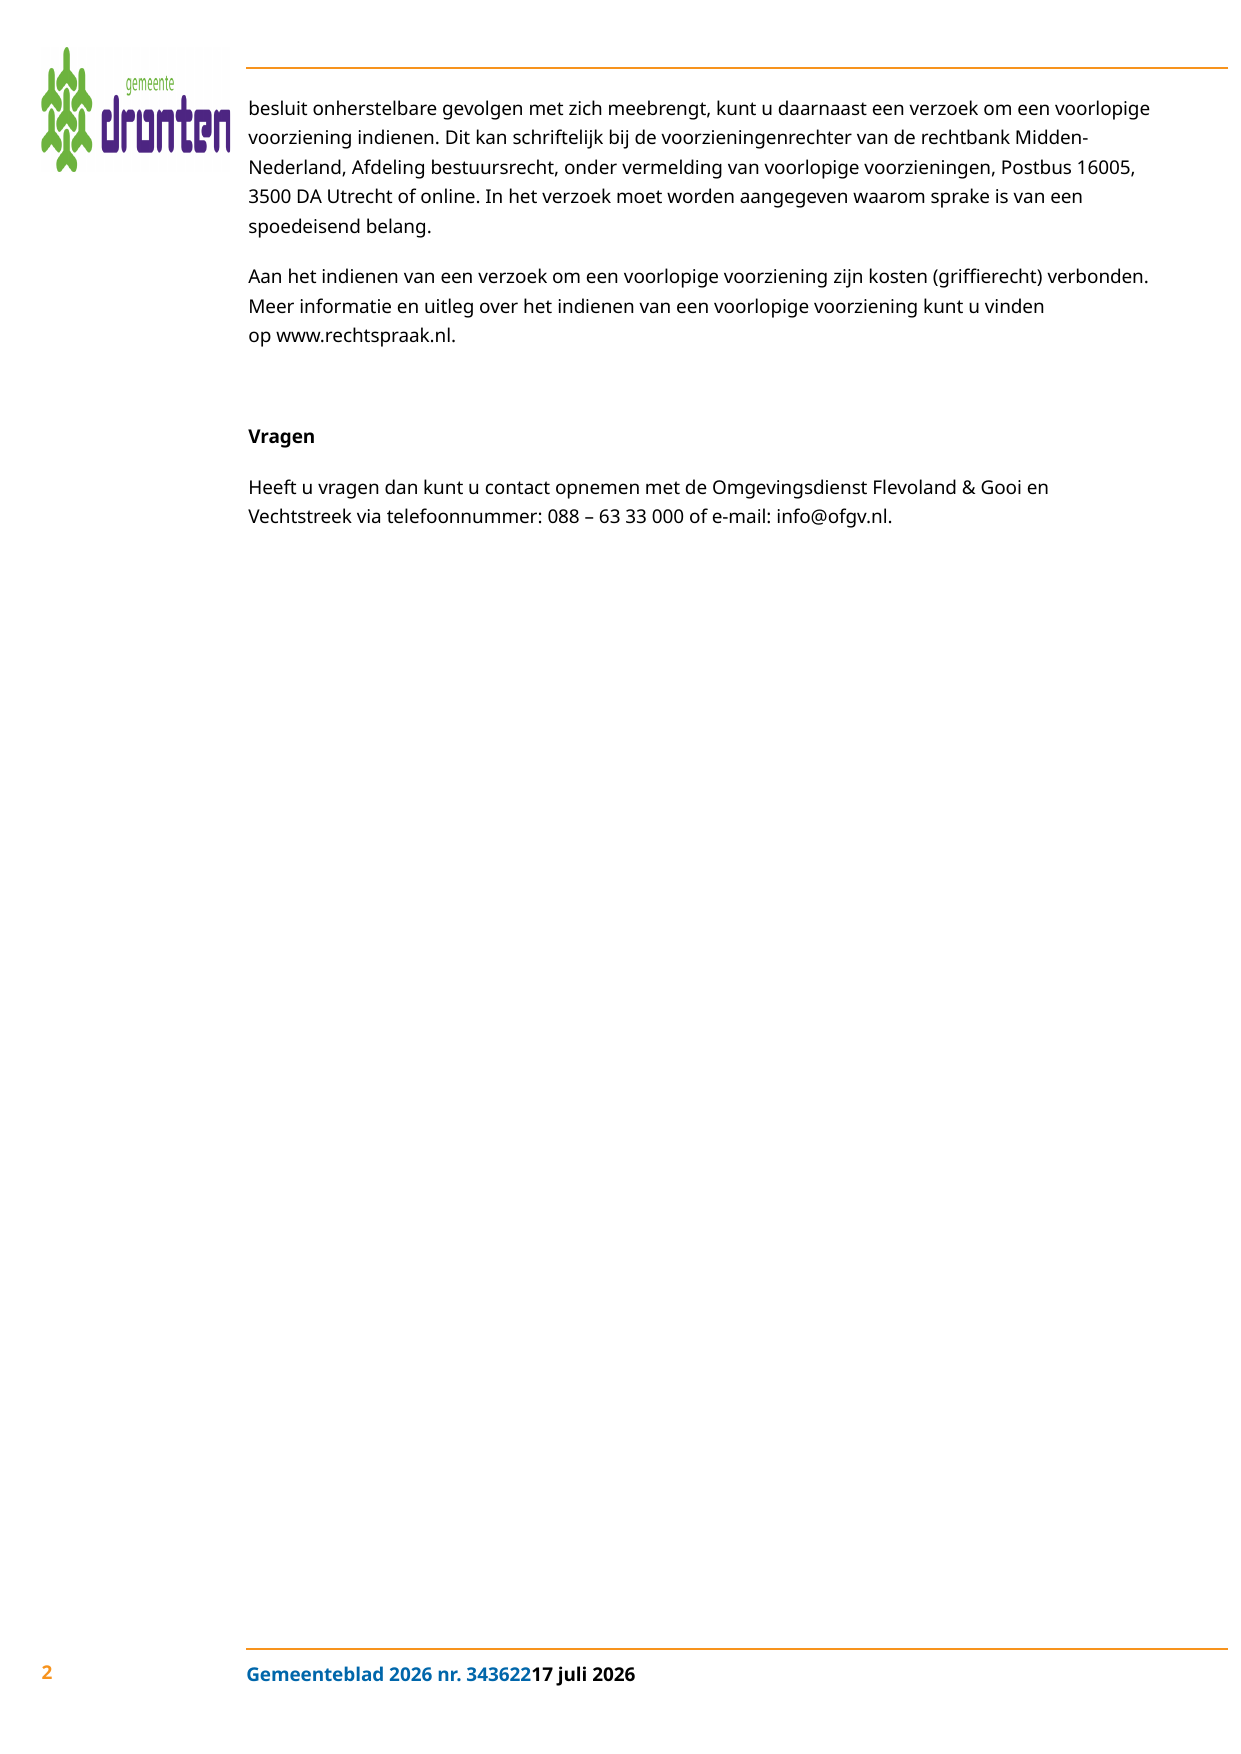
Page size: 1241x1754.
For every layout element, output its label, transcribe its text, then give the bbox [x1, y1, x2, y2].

text besluit onherstelbare gevolgen met zich meebrengt, kunt u daarnaast een verzoek om een voorlopige voorziening indienen. Dit kan schriftelijk bij de voorzieningenrechter van de rechtbank Midden-Nederland, Afdeling bestuursrecht, onder vermelding van voorlopige voorzieningen, Postbus 16005, 3500 DA Utrecht of online. In het verzoek moet worden aangegeven waarom sprake is van een spoedeisend belang. [248, 95, 1152, 239]
text Heeft u vragen dan kunt u contact opnemen met de Omgevingsdienst Flevoland & Gooi en Vechtstreek via telefoonnummer: 088 – 63 33 000 of e-mail: info@ofgv.nl. [248, 474, 1152, 529]
text Vragen [248, 423, 1152, 449]
picture [41, 47, 231, 172]
text Aan het indienen van een verzoek om een voorlopige voorziening zijn kosten (griffierecht) verbonden. Meer informatie en uitleg over het indienen van een voorlopige voorziening kunt u vinden op www.rechtspraak.nl. [248, 263, 1152, 348]
